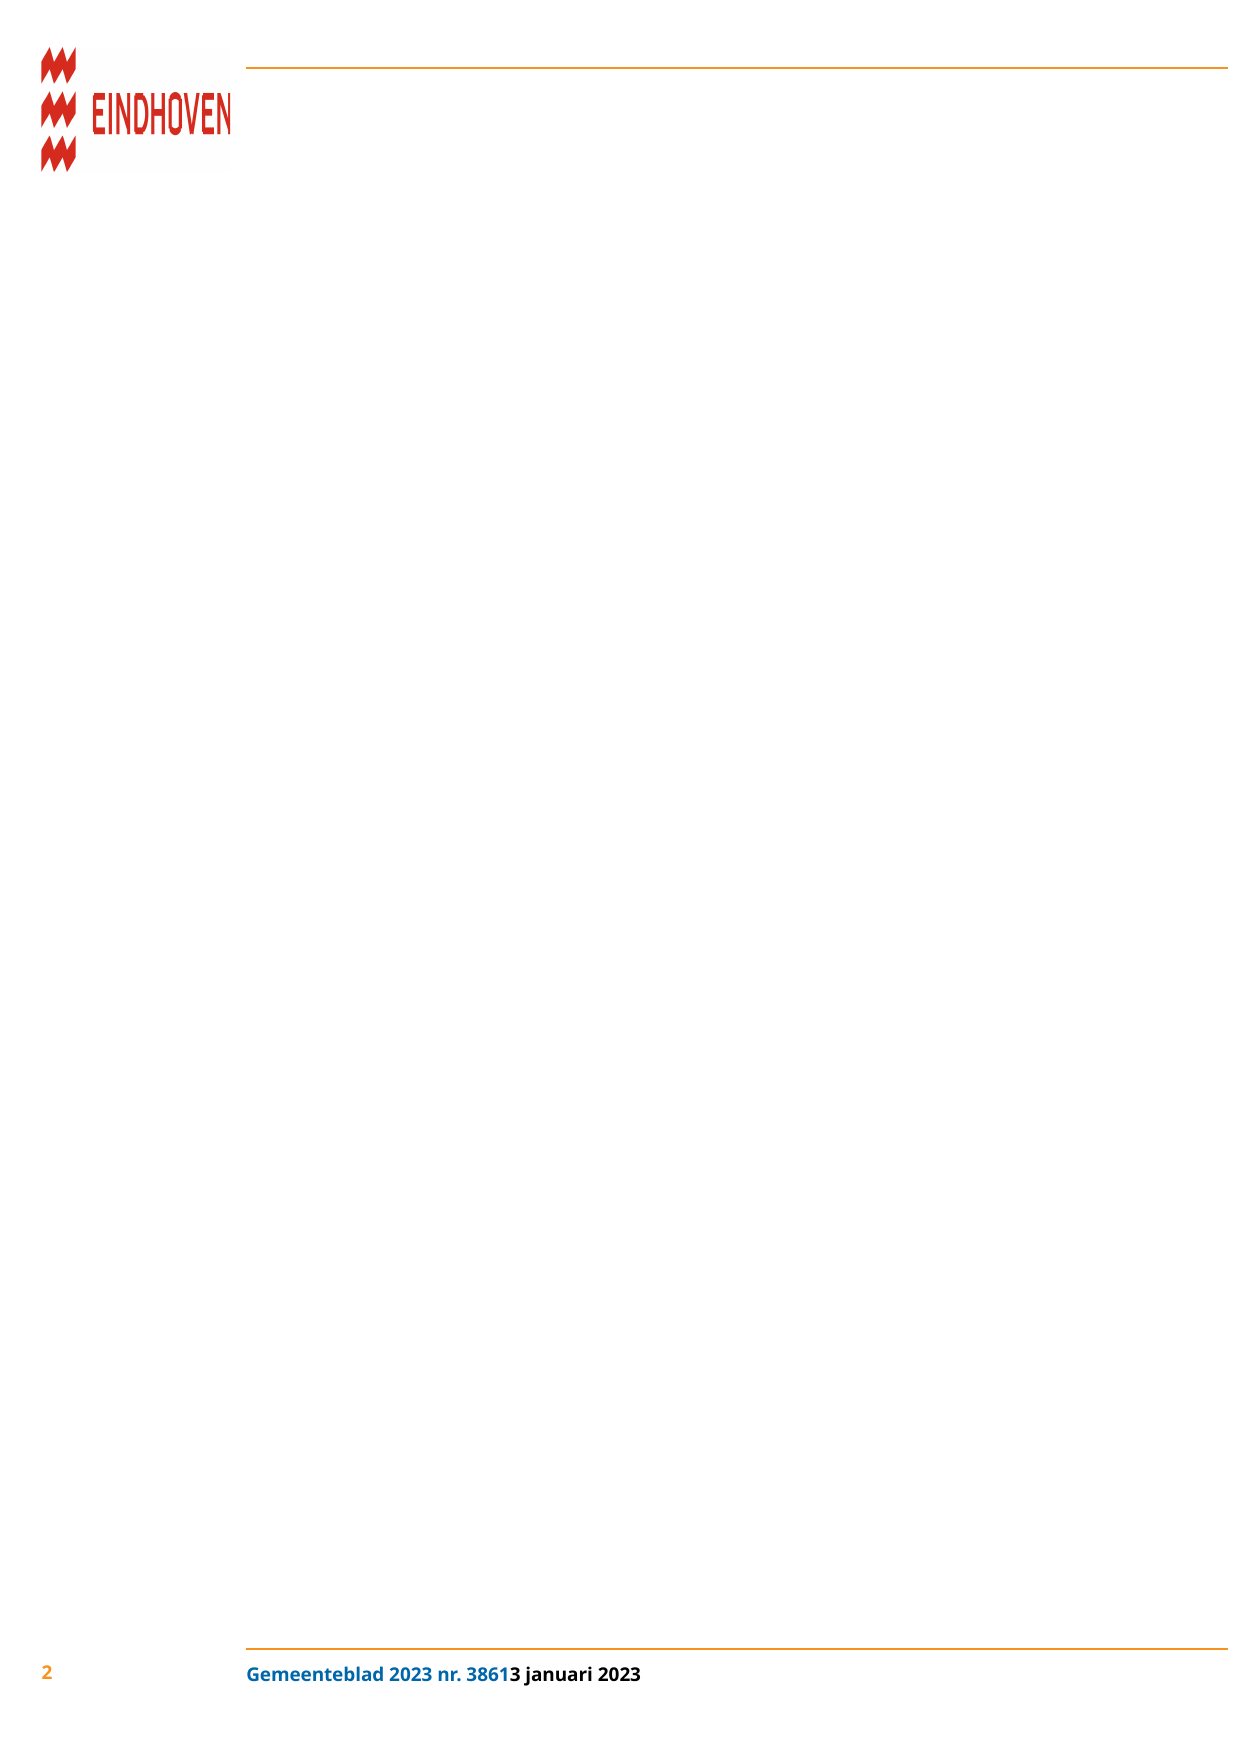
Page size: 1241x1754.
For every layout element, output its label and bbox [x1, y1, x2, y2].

picture [41, 47, 231, 172]
